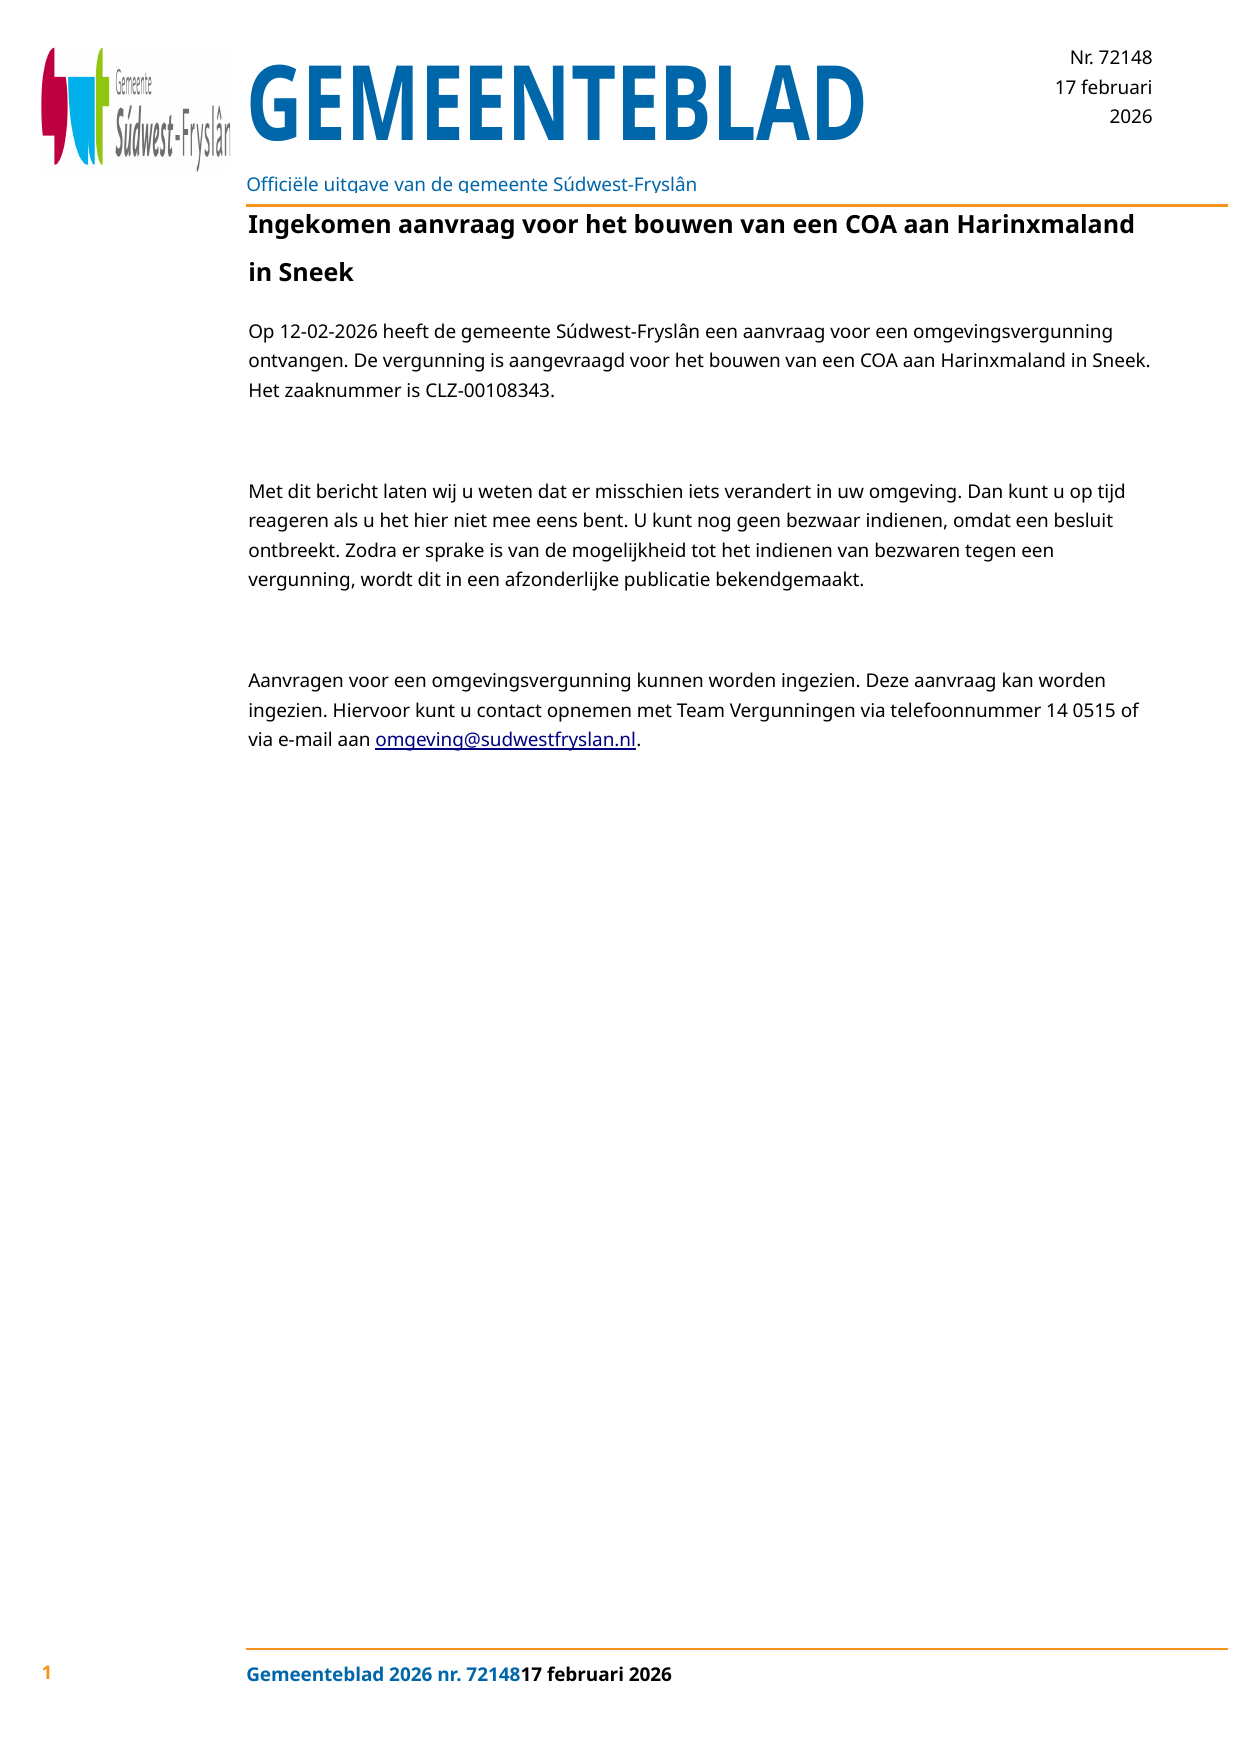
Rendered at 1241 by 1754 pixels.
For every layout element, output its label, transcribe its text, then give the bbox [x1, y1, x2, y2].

text Aanvragen voor een omgevingsvergunning kunnen worden ingezien. Deze aanvraag kan worden ingezien. Hiervoor kunt u contact opnemen met Team Vergunningen via telefoonnummer 14 0515 of via e-mail aan omgeving@sudwestfryslan.nl. [248, 667, 1152, 752]
text Op 12-02-2026 heeft de gemeente Súdwest-Fryslân een aanvraag voor een omgevingsvergunning ontvangen. De vergunning is aangevraagd voor het bouwen van een COA aan Harinxmaland in Sneek. Het zaaknummer is CLZ-00108343. [248, 318, 1152, 403]
picture [41, 47, 231, 172]
text Met dit bericht laten wij u weten dat er misschien iets verandert in uw omgeving. Dan kunt u op tijd reageren als u het hier niet mee eens bent. U kunt nog geen bezwaar indienen, omdat een besluit ontbreekt. Zodra er sprake is van de mogelijkheid tot het indienen van bezwaren tegen een vergunning, wordt dit in een afzonderlijke publicatie bekendgemaakt. [248, 478, 1152, 592]
text Ingekomen aanvraag voor het bouwen van een COA aan Harinxmaland in Sneek [248, 207, 1152, 288]
